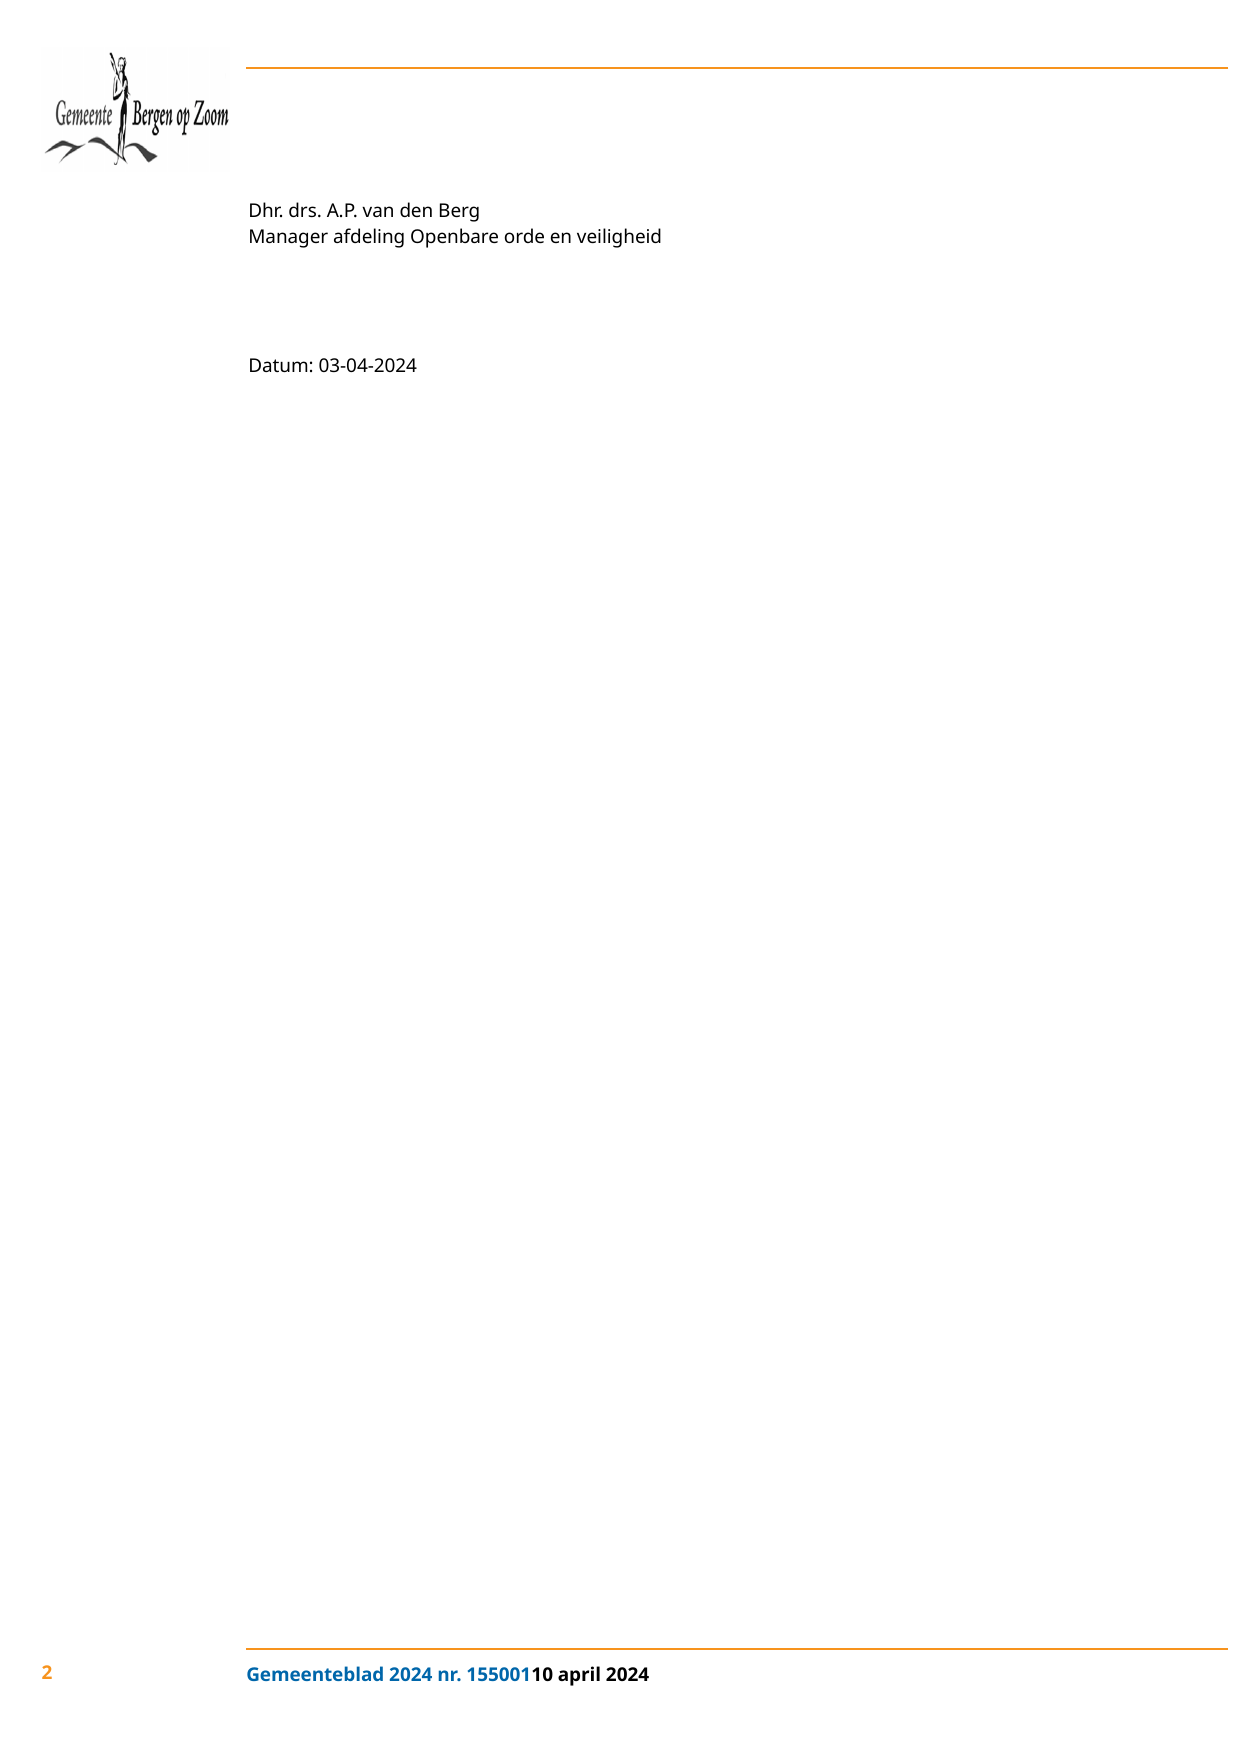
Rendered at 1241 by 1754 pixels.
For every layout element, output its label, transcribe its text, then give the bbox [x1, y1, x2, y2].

text Manager afdeling Openbare orde en veiligheid [248, 223, 1152, 249]
text Dhr. drs. A.P. van den Berg [248, 198, 1152, 223]
picture [41, 47, 231, 172]
text Datum: 03-04-2024 [248, 352, 1152, 378]
